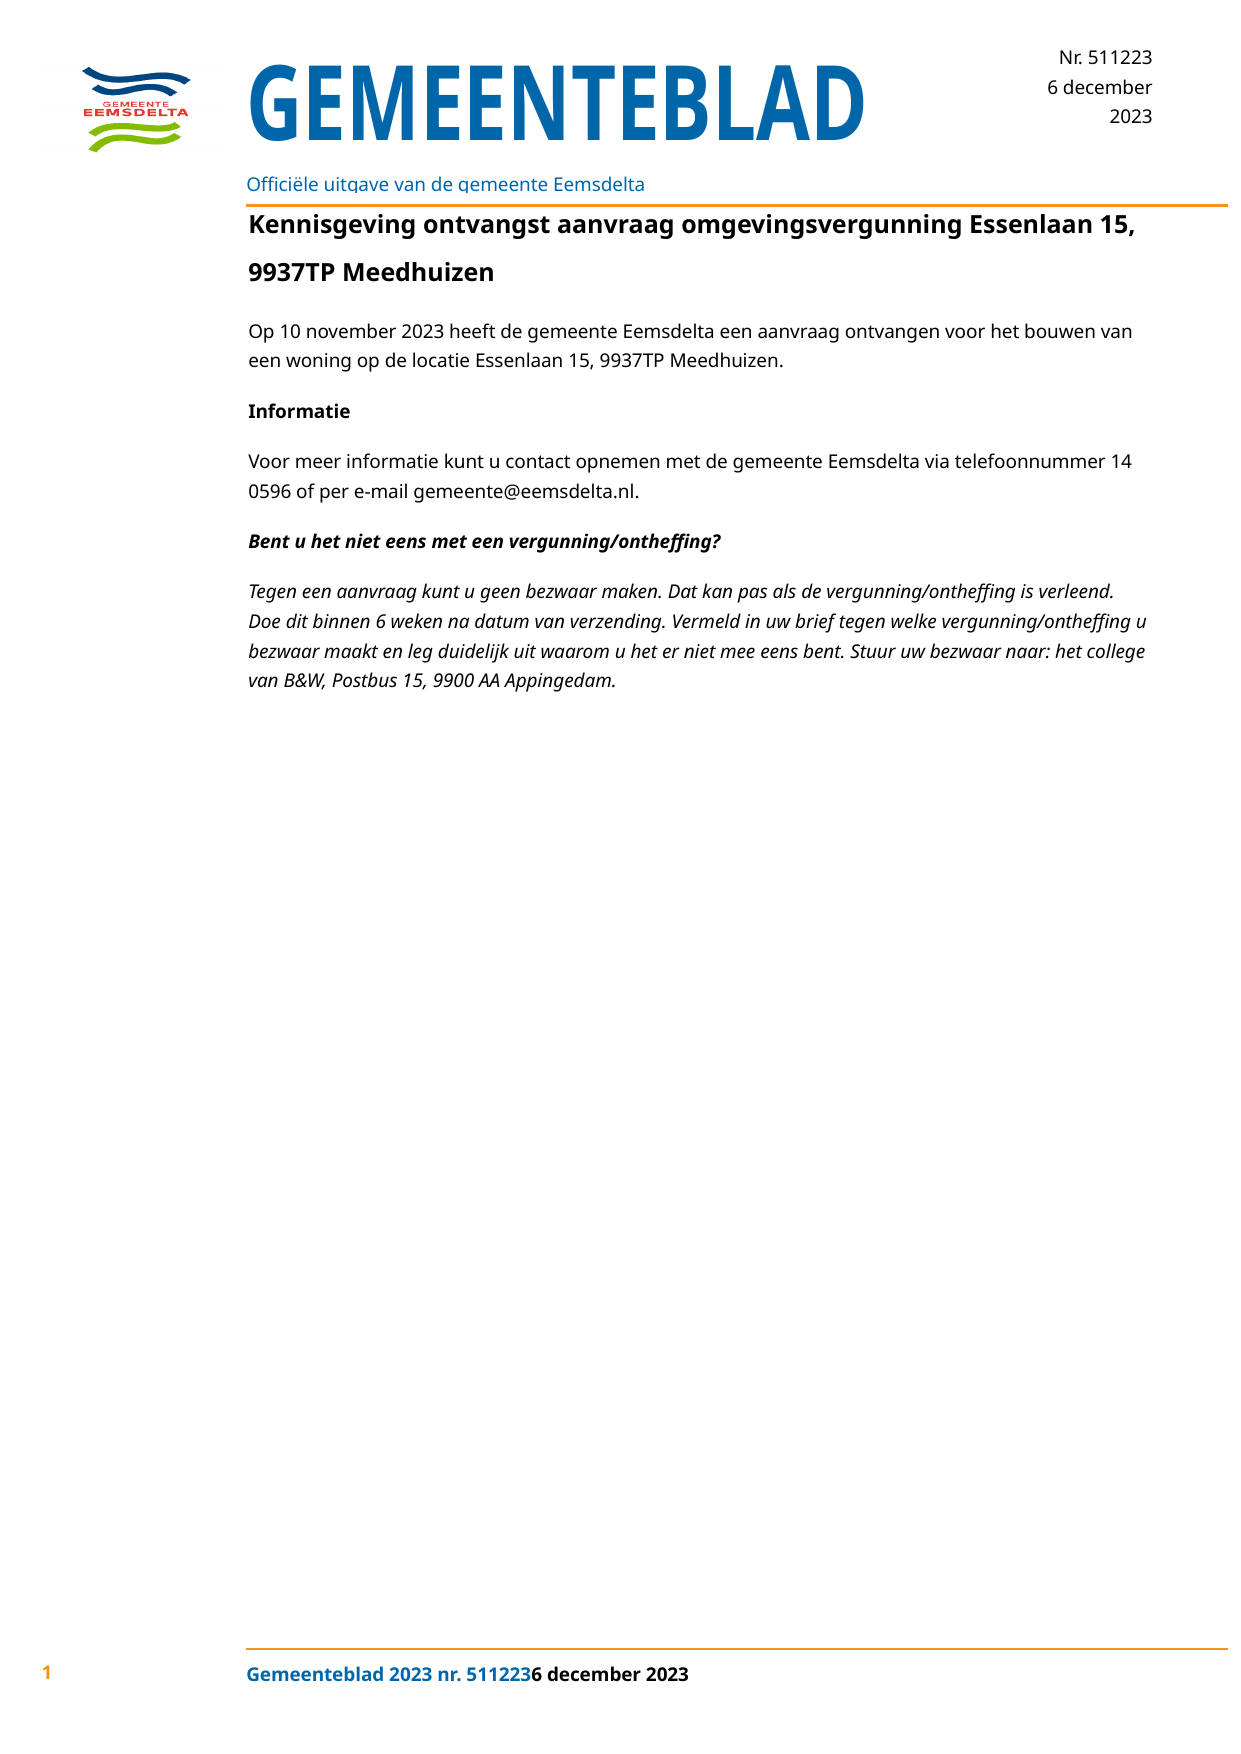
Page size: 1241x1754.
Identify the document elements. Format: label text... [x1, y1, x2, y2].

text Op 10 november 2023 heeft de gemeente Eemsdelta een aanvraag ontvangen voor het bouwen van een woning op de locatie Essenlaan 15, 9937TP Meedhuizen. [248, 318, 1152, 373]
text Kennisgeving ontvangst aanvraag omgevingsvergunning Essenlaan 15, 9937TP Meedhuizen [248, 207, 1152, 288]
picture [41, 47, 231, 172]
text Tegen een aanvraag kunt u geen bezwaar maken. Dat kan pas als de vergunning/ontheffing is verleend. Doe dit binnen 6 weken na datum van verzending. Vermeld in uw brief tegen welke vergunning/ontheffing u bezwaar maakt en leg duidelijk uit waarom u het er niet mee eens bent. Stuur uw bezwaar naar: het college van B&W, Postbus 15, 9900 AA Appingedam. [248, 579, 1152, 693]
text Informatie [248, 398, 1152, 424]
text Voor meer informatie kunt u contact opnemen met de gemeente Eemsdelta via telefoonnummer 14 0596 of per e-mail gemeente@eemsdelta.nl. [248, 448, 1152, 504]
text Bent u het niet eens met een vergunning/ontheffing? [248, 528, 1152, 554]
